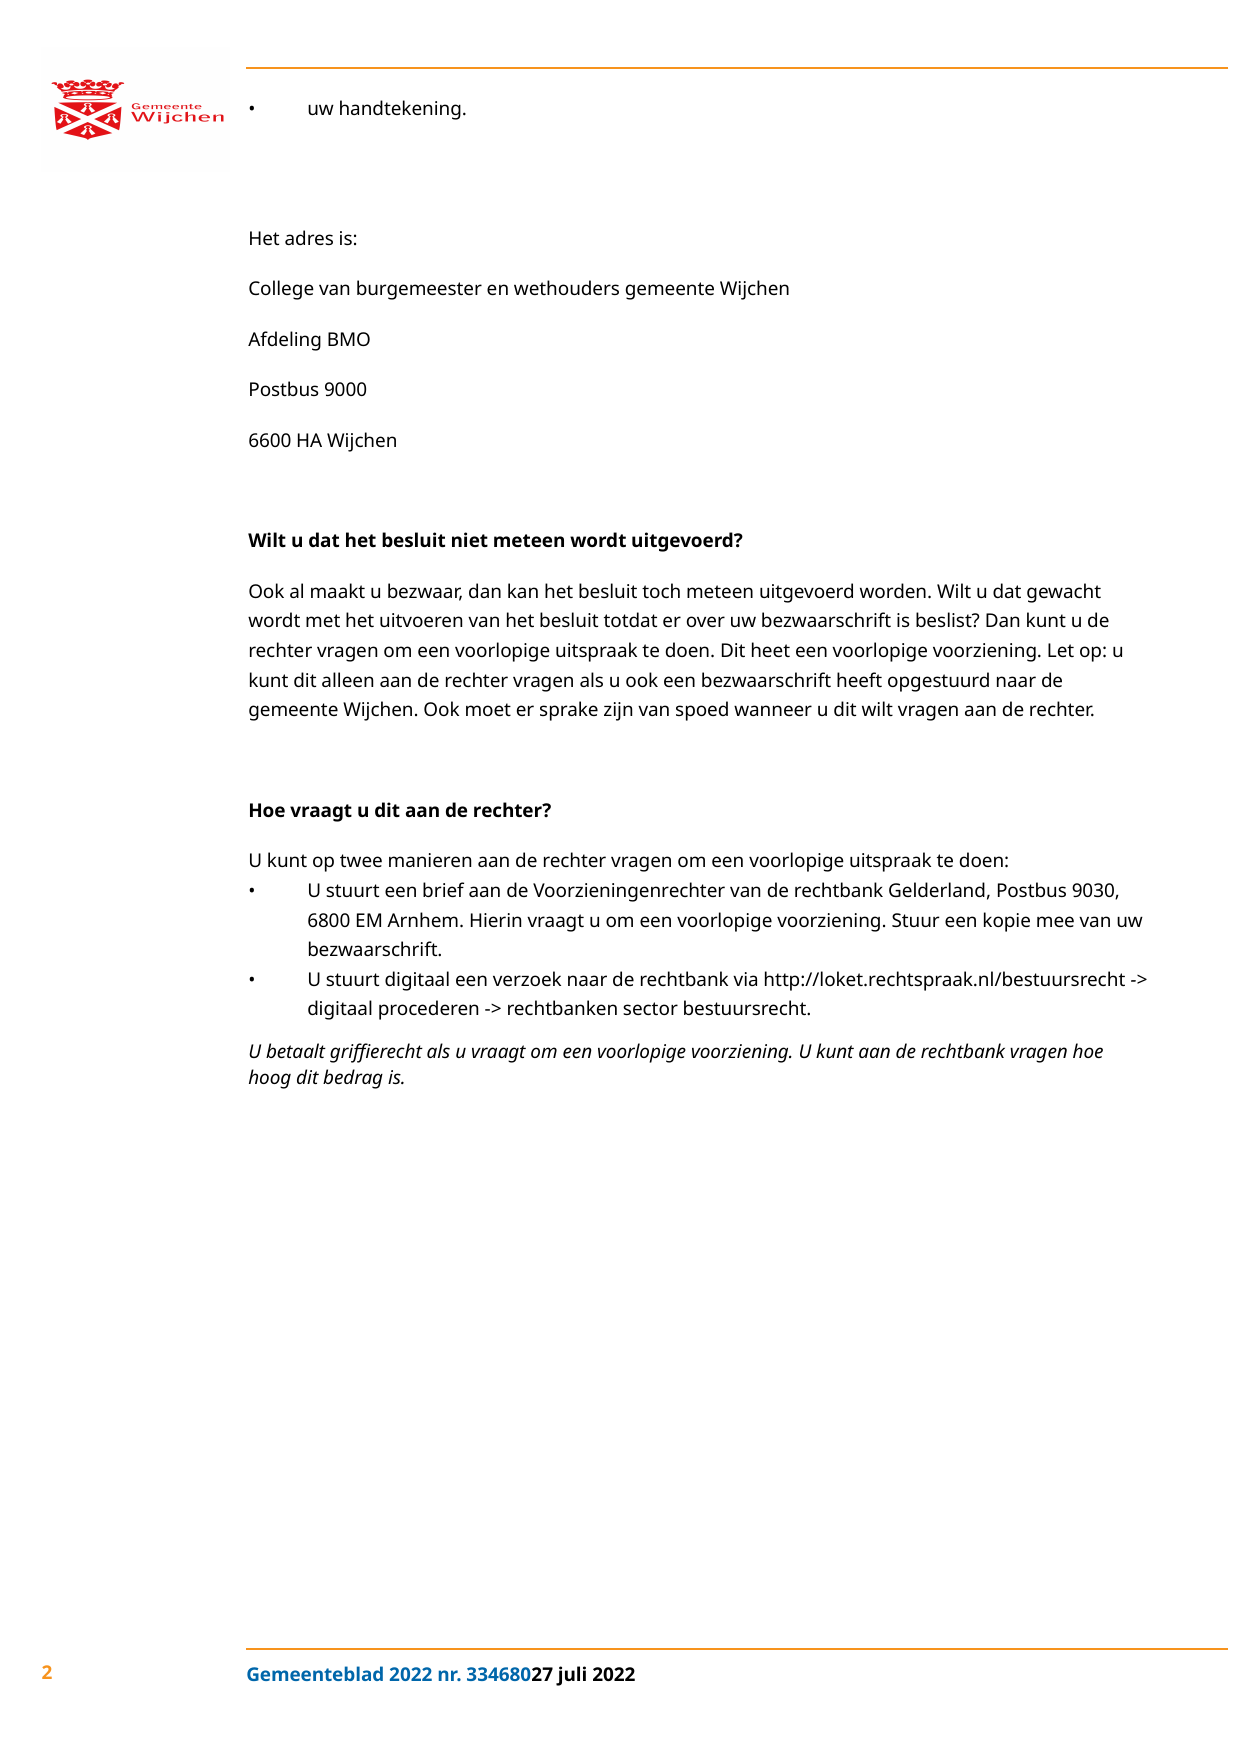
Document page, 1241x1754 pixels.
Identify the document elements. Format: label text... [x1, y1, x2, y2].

list uw handtekening. [248, 95, 1152, 121]
list U stuurt een brief aan de Voorzieningenrechter van de rechtbank Gelderland, Postbus 9030, 6800 EM Arnhem. Hierin vraagt u om een voorlopige voorziening. Stuur een kopie mee van uw bezwaarschrift. [248, 877, 1152, 962]
text U kunt op twee manieren aan de rechter vragen om een voorlopige uitspraak te doen: [248, 848, 1152, 873]
text Ook al maakt u bezwaar, dan kan het besluit toch meteen uitgevoerd worden. Wilt u dat gewacht wordt met het uitvoeren van het besluit totdat er over uw bezwaarschrift is beslist? Dan kunt u de rechter vragen om een voorlopige uitspraak te doen. Dit heet een voorlopige voorziening. Let op: u kunt dit alleen aan de rechter vragen als u ook een bezwaarschrift heeft opgestuurd naar de gemeente Wijchen. Ook moet er sprake zijn van spoed wanneer u dit wilt vragen aan de rechter. [248, 578, 1152, 722]
text 6600 HA Wijchen [248, 427, 1152, 453]
picture [41, 47, 231, 172]
text U betaalt griffierecht als u vraagt om een voorlopige voorziening. U kunt aan de rechtbank vragen hoe hoog dit bedrag is. [248, 1039, 1152, 1090]
text Wilt u dat het besluit niet meteen wordt uitgevoerd? [248, 528, 1152, 553]
text Het adres is: [248, 225, 1152, 251]
text Postbus 9000 [248, 376, 1152, 402]
text College van burgemeester en wethouders gemeente Wijchen [248, 276, 1152, 301]
text Afdeling BMO [248, 326, 1152, 352]
text Hoe vraagt u dit aan de rechter? [248, 797, 1152, 823]
list U stuurt digitaal een verzoek naar de rechtbank via http://loket.rechtspraak.nl/bestuursrecht -> digitaal procederen -> rechtbanken sector bestuursrecht. [248, 966, 1152, 1021]
